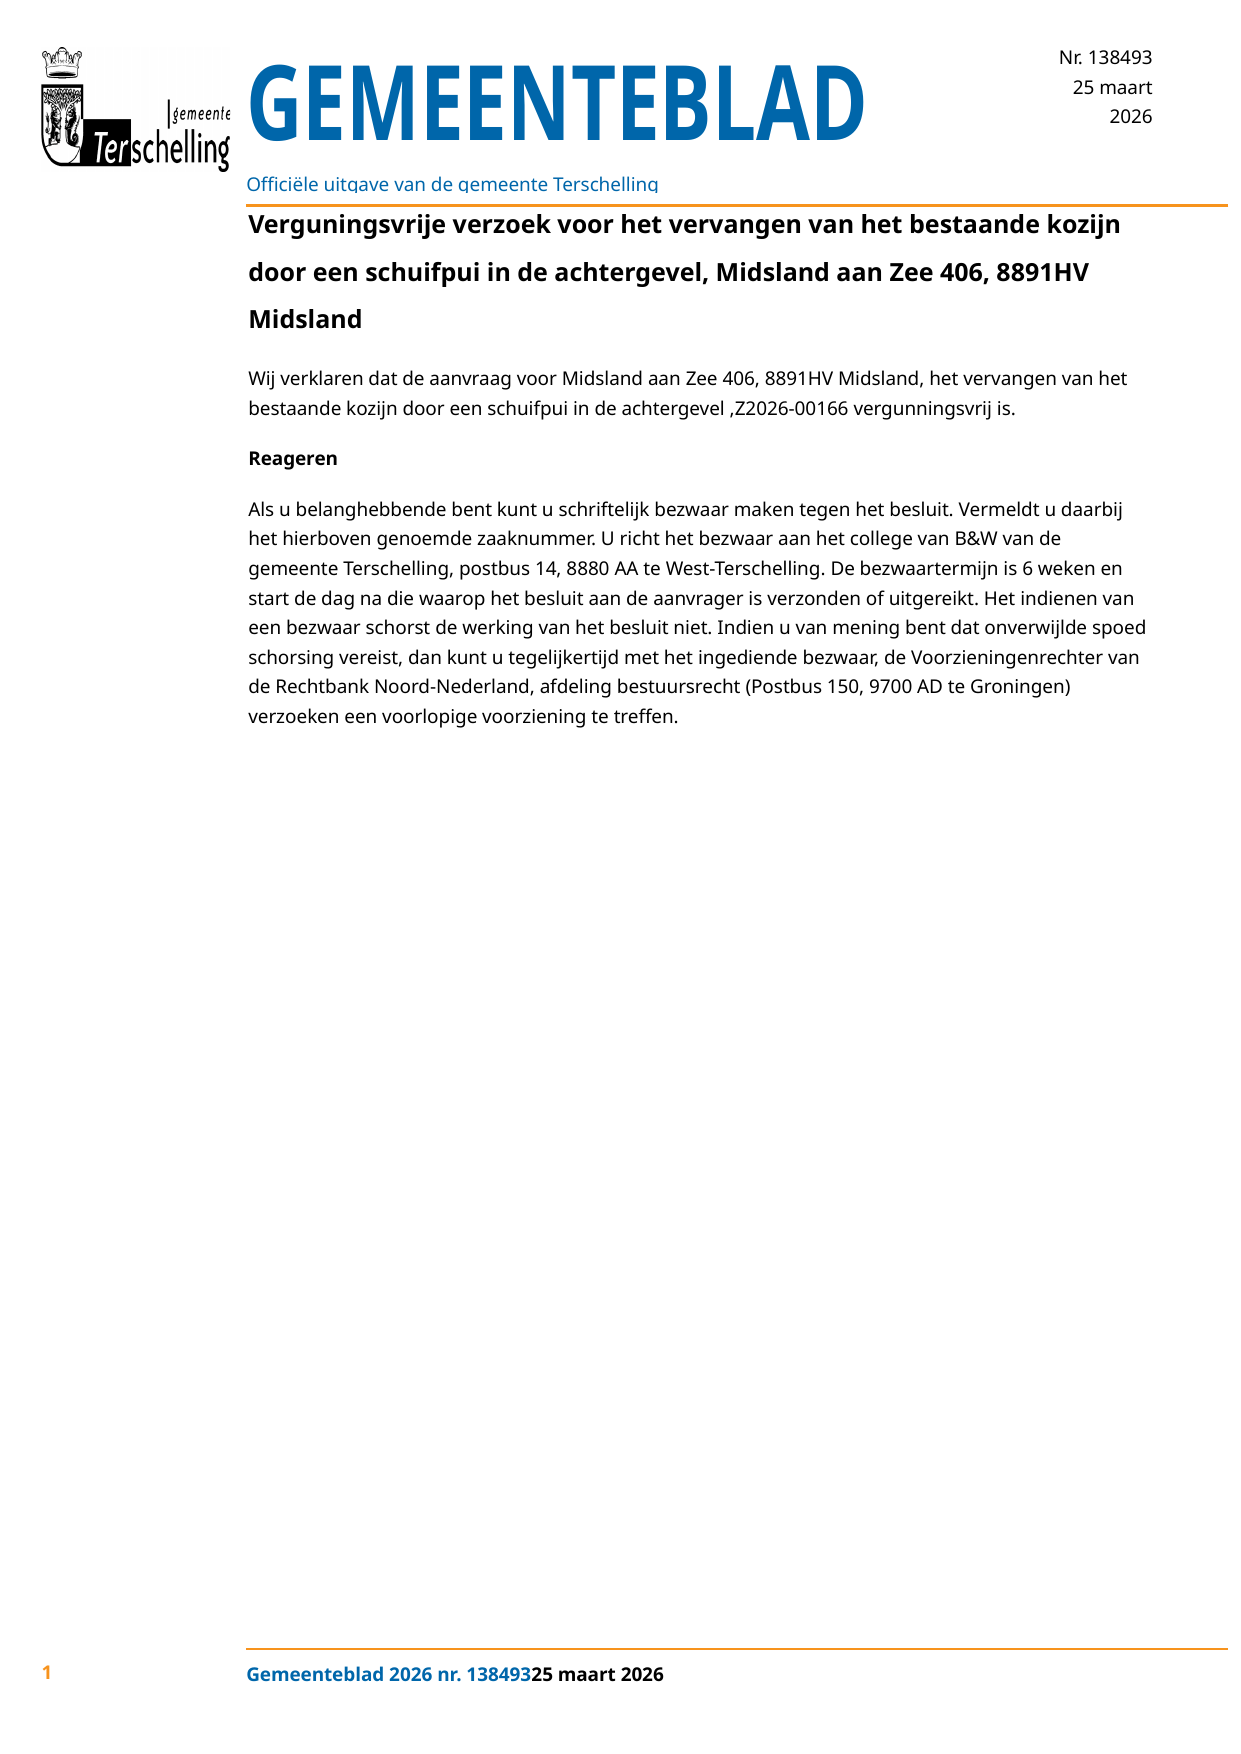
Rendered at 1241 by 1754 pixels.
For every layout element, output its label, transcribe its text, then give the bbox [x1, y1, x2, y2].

text Wij verklaren dat de aanvraag voor Midsland aan Zee 406, 8891HV Midsland, het vervangen van het bestaande kozijn door een schuifpui in de achtergevel ,Z2026-00166 vergunningsvrij is. [248, 366, 1152, 421]
text Als u belanghebbende bent kunt u schriftelijk bezwaar maken tegen het besluit. Vermeldt u daarbij het hierboven genoemde zaaknummer. U richt het bezwaar aan het college van B&W van de gemeente Terschelling, postbus 14, 8880 AA te West-Terschelling. De bezwaartermijn is 6 weken en start de dag na die waarop het besluit aan de aanvrager is verzonden of uitgereikt. Het indienen van een bezwaar schorst de werking van het besluit niet. Indien u van mening bent dat onverwijlde spoed schorsing vereist, dan kunt u tegelijkertijd met het ingediende bezwaar, de Voorzieningenrechter van de Rechtbank Noord-Nederland, afdeling bestuursrecht (Postbus 150, 9700 AD te Groningen) verzoeken een voorlopige voorziening te treffen. [248, 496, 1152, 729]
text Verguningsvrije verzoek voor het vervangen van het bestaande kozijn door een schuifpui in de achtergevel, Midsland aan Zee 406, 8891HV Midsland [248, 207, 1152, 336]
picture [41, 47, 231, 172]
text Reageren [248, 446, 1152, 471]
